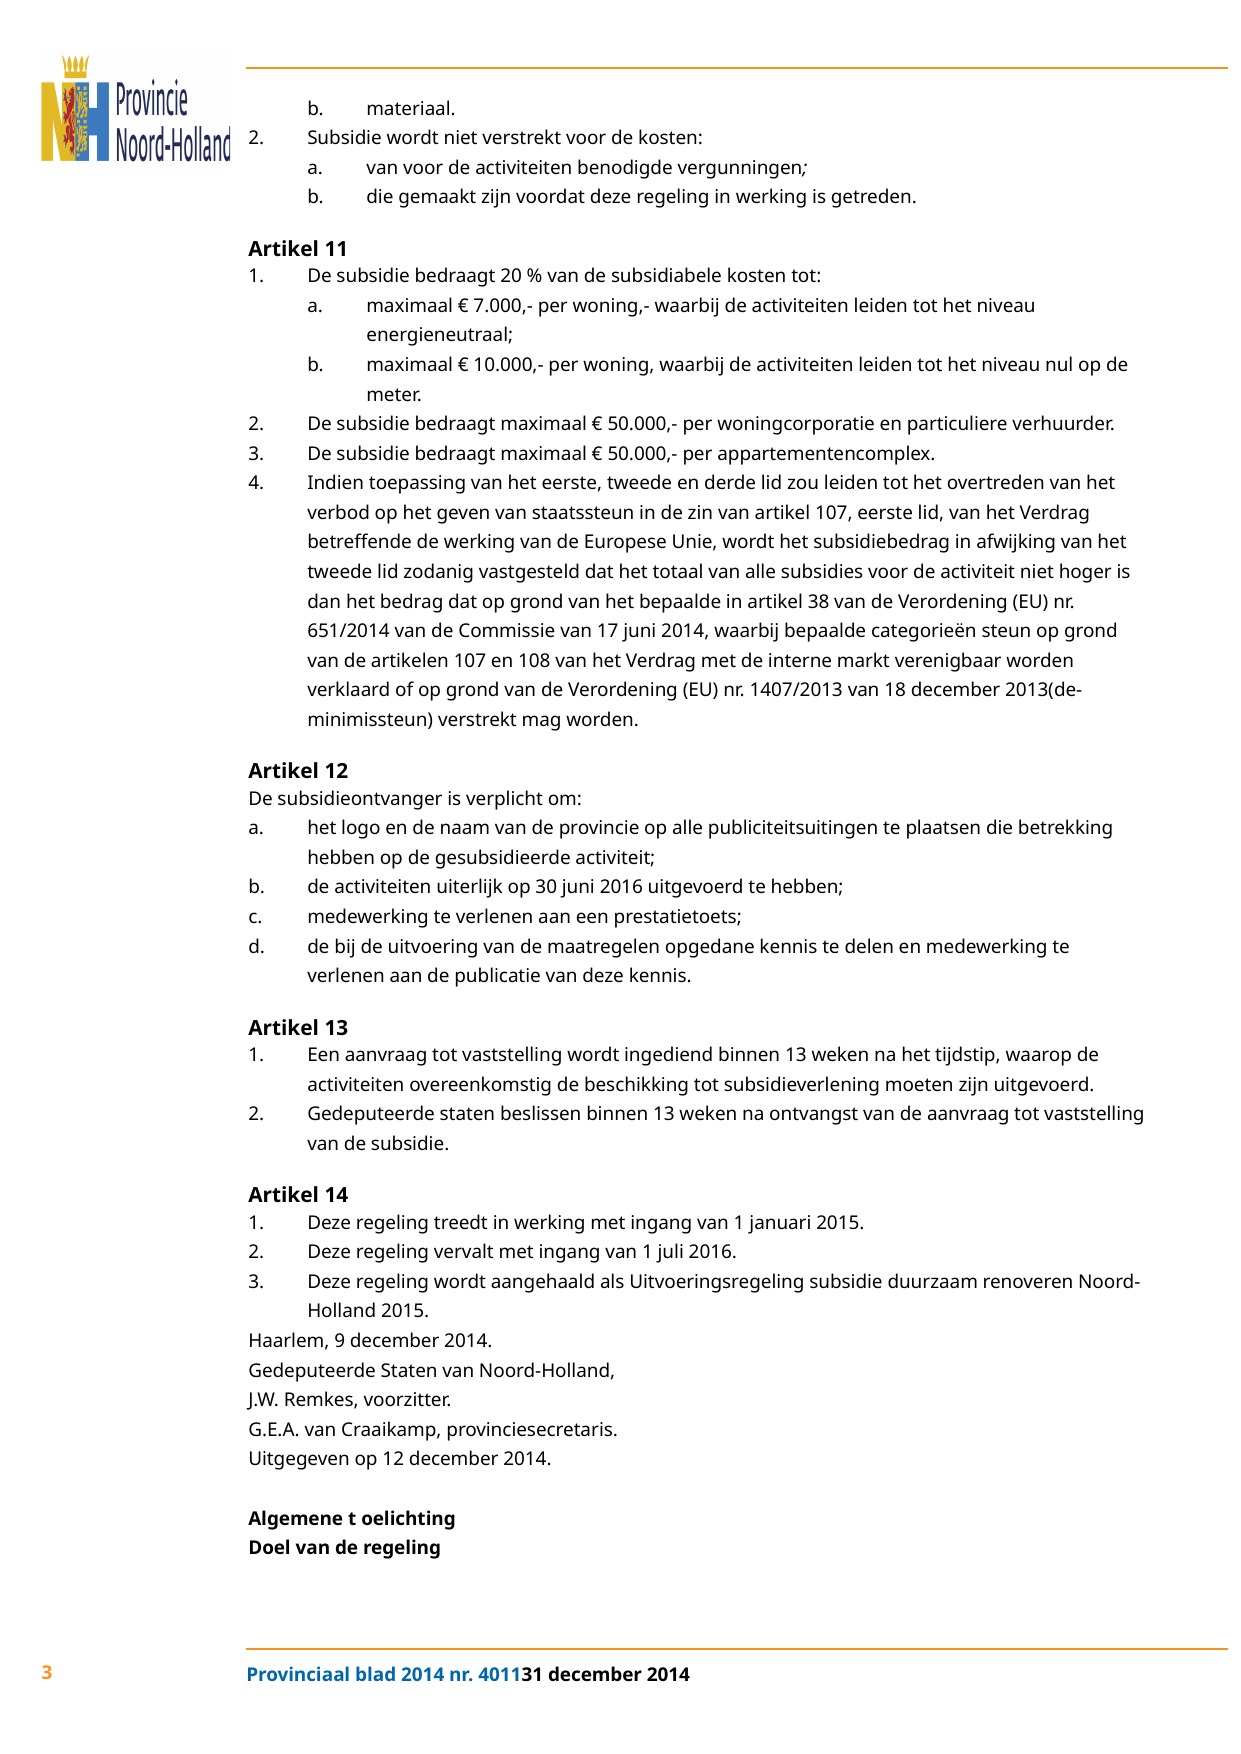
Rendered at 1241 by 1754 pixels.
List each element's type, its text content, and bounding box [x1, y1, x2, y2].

text Artikel 13 [248, 1013, 1152, 1041]
list materiaal. [307, 95, 1152, 121]
picture [41, 47, 231, 172]
list Gedeputeerde staten beslissen binnen 13 weken na ontvangst van de aanvraag tot vaststelling van de subsidie. [248, 1101, 1152, 1156]
list De subsidie bedraagt maximaal € 50.000,- per woningcorporatie en particuliere verhuurder. [248, 410, 1152, 436]
list van voor de activiteiten benodigde vergunningen; [307, 154, 1152, 180]
text Doel van de regeling [248, 1534, 1152, 1560]
text Haarlem, 9 december 2014. [248, 1327, 1152, 1353]
text Artikel 11 [248, 234, 1152, 262]
list de activiteiten uiterlijk op 30 juni 2016 uitgevoerd te hebben; [248, 874, 1152, 899]
list het logo en de naam van de provincie op alle publiciteitsuitingen te plaatsen die betrekking hebben op de gesubsidieerde activiteit; [248, 814, 1152, 870]
list Deze regeling vervalt met ingang van 1 juli 2016. [248, 1238, 1152, 1264]
text Uitgegeven op 12 december 2014. [248, 1446, 1152, 1471]
list Deze regeling treedt in werking met ingang van 1 januari 2015. [248, 1209, 1152, 1235]
list de bij de uitvoering van de maatregelen opgedane kennis te delen en medewerking te verlenen aan de publicatie van deze kennis. [248, 933, 1152, 988]
text Algemene t oelichting [248, 1505, 1152, 1531]
text J.W. Remkes, voorzitter. [248, 1386, 1152, 1412]
list maximaal € 7.000,- per woning,- waarbij de activiteiten leiden tot het niveau energieneutraal; [307, 292, 1152, 347]
text Artikel 12 [248, 757, 1152, 785]
list De subsidie bedraagt maximaal € 50.000,- per appartementencomplex. [248, 440, 1152, 466]
text De subsidieontvanger is verplicht om: [248, 785, 1152, 811]
list De subsidie bedraagt 20 % van de subsidiabele kosten tot: [248, 262, 1152, 288]
text G.E.A. van Craaikamp, provinciesecretaris. [248, 1416, 1152, 1442]
list Subsidie wordt niet verstrekt voor de kosten: [248, 124, 1152, 150]
list Een aanvraag tot vaststelling wordt ingediend binnen 13 weken na het tijdstip, waarop de activiteiten overeenkomstig de beschikking tot subsidieverlening moeten zijn uitgevoerd. [248, 1041, 1152, 1097]
text Artikel 14 [248, 1181, 1152, 1209]
list maximaal € 10.000,- per woning, waarbij de activiteiten leiden tot het niveau nul op de meter. [307, 351, 1152, 406]
list medewerking te verlenen aan een prestatietoets; [248, 903, 1152, 929]
text Gedeputeerde Staten van Noord-Holland, [248, 1357, 1152, 1383]
list die gemaakt zijn voordat deze regeling in werking is getreden. [307, 183, 1152, 209]
list Indien toepassing van het eerste, tweede en derde lid zou leiden tot het overtreden van het verbod op het geven van staatssteun in de zin van artikel 107, eerste lid, van het Verdrag betreffende de werking van de Europese Unie, wordt het subsidiebedrag in afwijking van het tweede lid zodanig vastgesteld dat het totaal van alle subsidies voor de activiteit niet hoger is dan het bedrag dat op grond van het bepaalde in artikel 38 van de Verordening (EU) nr. 651/2014 van de Commissie van 17 juni 2014, waarbij bepaalde categorieën steun op grond van de artikelen 107 en 108 van het Verdrag met de interne markt verenigbaar worden verklaard of op grond van de Verordening (EU) nr. 1407/2013 van 18 december 2013(de-minimissteun) verstrekt mag worden. [248, 469, 1152, 732]
list Deze regeling wordt aangehaald als Uitvoeringsregeling subsidie duurzaam renoveren Noord-Holland 2015. [248, 1268, 1152, 1323]
